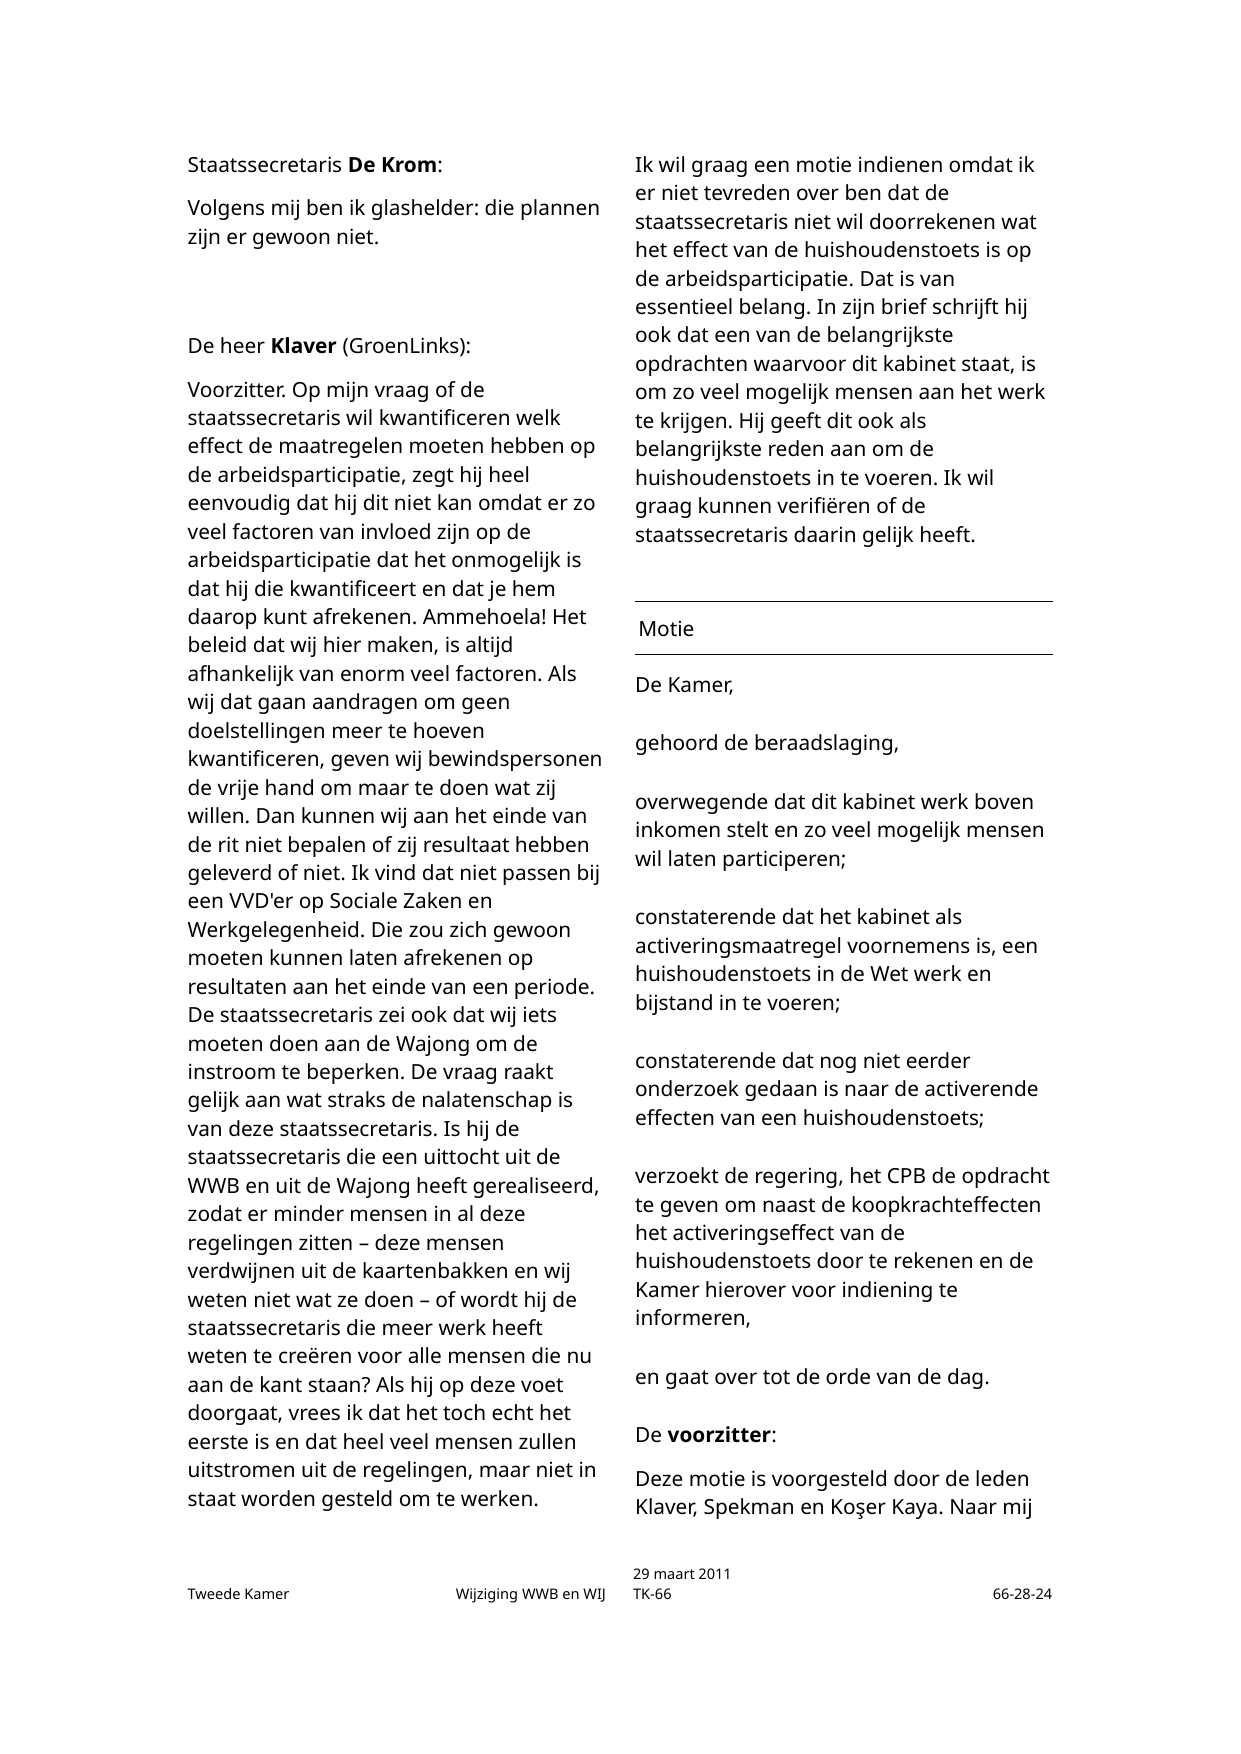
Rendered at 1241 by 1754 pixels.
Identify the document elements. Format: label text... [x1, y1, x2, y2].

text De staatssecretaris zei ook dat wij iets moeten doen aan de Wajong om de instroom te beperken. De vraag raakt gelijk aan wat straks de nalatenschap is van deze staatssecretaris. Is hij de staatssecretaris die een uittocht uit de WWB en uit de Wajong heeft gerealiseerd, zodat er minder mensen in al deze regelingen zitten – deze mensen verdwijnen uit de kaartenbakken en wij weten niet wat ze doen – of wordt hij de staatssecretaris die meer werk heeft weten te creëren voor alle mensen die nu aan de kant staan? Als hij op deze voet doorgaat, vrees ik dat het toch echt het eerste is en dat heel veel mensen zullen uitstromen uit de regelingen, maar niet in staat worden gesteld om te werken. [187, 1000, 605, 1512]
text constaterende dat het kabinet als activeringsmaatregel voornemens is, een huishoudenstoets in de Wet werk en bijstand in te voeren; [635, 902, 1053, 1016]
text Voorzitter. Op mijn vraag of de staatssecretaris wil kwantificeren welk effect de maatregelen moeten hebben op de arbeidsparticipatie, zegt hij heel eenvoudig dat hij dit niet kan omdat er zo veel factoren van invloed zijn op de arbeidsparticipatie dat het onmogelijk is dat hij die kwantificeert en dat je hem daarop kunt afrekenen. Ammehoela! Het beleid dat wij hier maken, is altijd afhankelijk van enorm veel factoren. Als wij dat gaan aandragen om geen doelstellingen meer te hoeven kwantificeren, geven wij bewindspersonen de vrije hand om maar te doen wat zij willen. Dan kunnen wij aan het einde van de rit niet bepalen of zij resultaat hebben geleverd of niet. Ik vind dat niet passen bij een VVD'er op Sociale Zaken en Werkgelegenheid. Die zou zich gewoon moeten kunnen laten afrekenen op resultaten aan het einde van een periode. [187, 375, 605, 1000]
text De Kamer, [635, 670, 1053, 698]
text De heer Klaver (GroenLinks): [187, 331, 605, 360]
text  [187, 280, 605, 309]
text Ik wil graag een motie indienen omdat ik er niet tevreden over ben dat de staatssecretaris niet wil doorrekenen wat het effect van de huishoudenstoets is op de arbeidsparticipatie. Dat is van essentieel belang. In zijn brief schrijft hij ook dat een van de belangrijkste opdrachten waarvoor dit kabinet staat, is om zo veel mogelijk mensen aan het werk te krijgen. Hij geeft dit ook als belangrijkste reden aan om de huishoudenstoets in te voeren. Ik wil graag kunnen verifiëren of de staatssecretaris daarin gelijk heeft. [635, 150, 1053, 548]
text Staatssecretaris De Krom: [187, 150, 605, 178]
text gehoord de beraadslaging, [635, 728, 1053, 757]
text De voorzitter: [635, 1420, 1053, 1449]
text overwegende dat dit kabinet werk boven inkomen stelt en zo veel mogelijk mensen wil laten participeren; [635, 787, 1053, 872]
text constaterende dat nog niet eerder onderzoek gedaan is naar de activerende effecten van een huishoudenstoets; [635, 1046, 1053, 1131]
subtitle Motie [635, 602, 1053, 654]
text Deze motie is voorgesteld door de leden Klaver, Spekman en Koşer Kaya. Naar mij [635, 1464, 1053, 1521]
text Volgens mij ben ik glashelder: die plannen zijn er gewoon niet. [187, 193, 605, 250]
text verzoekt de regering, het CPB de opdracht te geven om naast de koopkrachteffecten het activeringseffect van de huishoudenstoets door te rekenen en de Kamer hierover voor indiening te informeren, [635, 1161, 1053, 1332]
text en gaat over tot de orde van de dag. [635, 1362, 1053, 1390]
